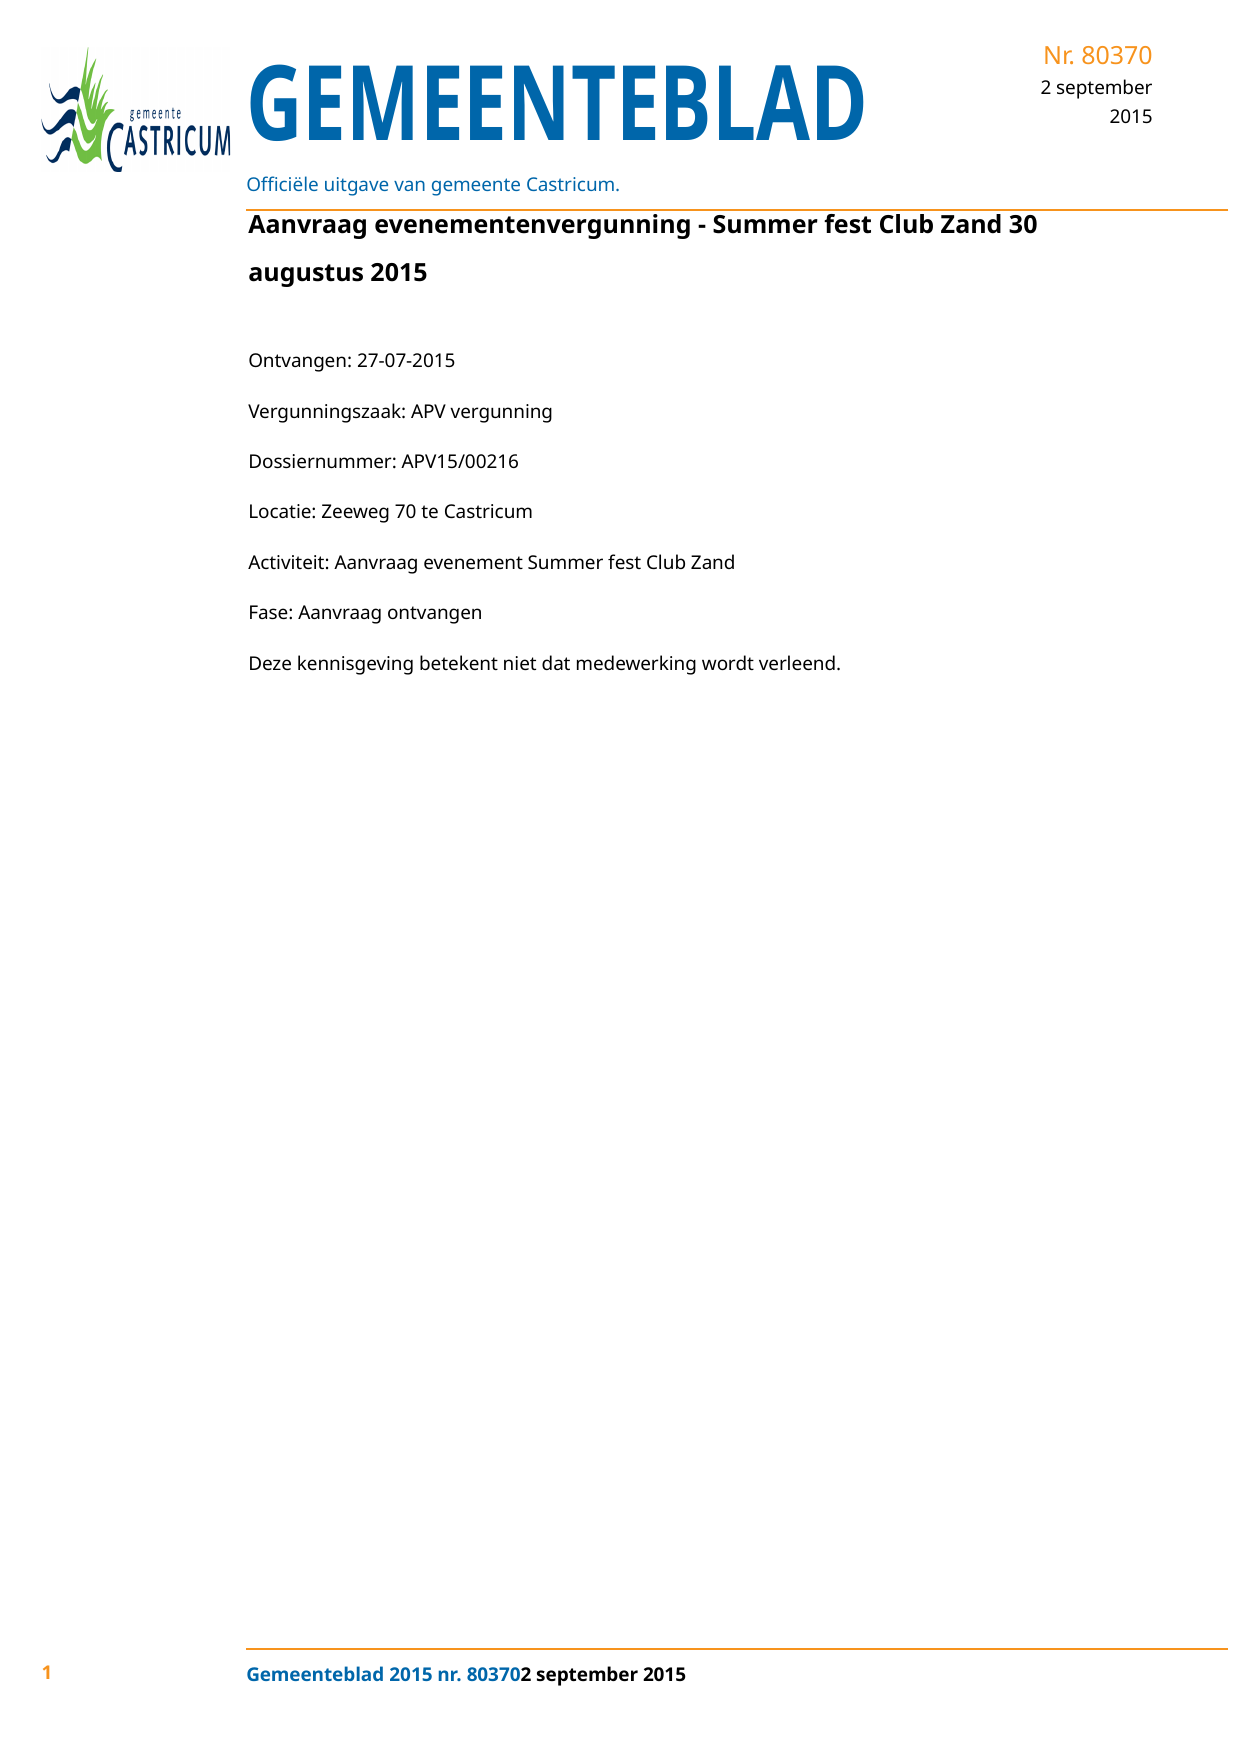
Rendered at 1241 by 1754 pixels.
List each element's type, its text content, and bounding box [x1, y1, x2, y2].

text Vergunningszaak: APV vergunning [248, 398, 1152, 424]
text Dossiernummer: APV15/00216 [248, 448, 1152, 474]
picture [41, 47, 231, 172]
text Locatie: Zeeweg 70 te Castricum [248, 499, 1152, 524]
text Fase: Aanvraag ontvangen [248, 599, 1152, 625]
text Activiteit: Aanvraag evenement Summer fest Club Zand [248, 549, 1152, 575]
text Ontvangen: 27-07-2015 [248, 347, 1152, 373]
text Aanvraag evenementenvergunning - Summer fest Club Zand 30 augustus 2015 [248, 211, 1152, 288]
text Deze kennisgeving betekent niet dat medewerking wordt verleend. [248, 650, 1152, 676]
